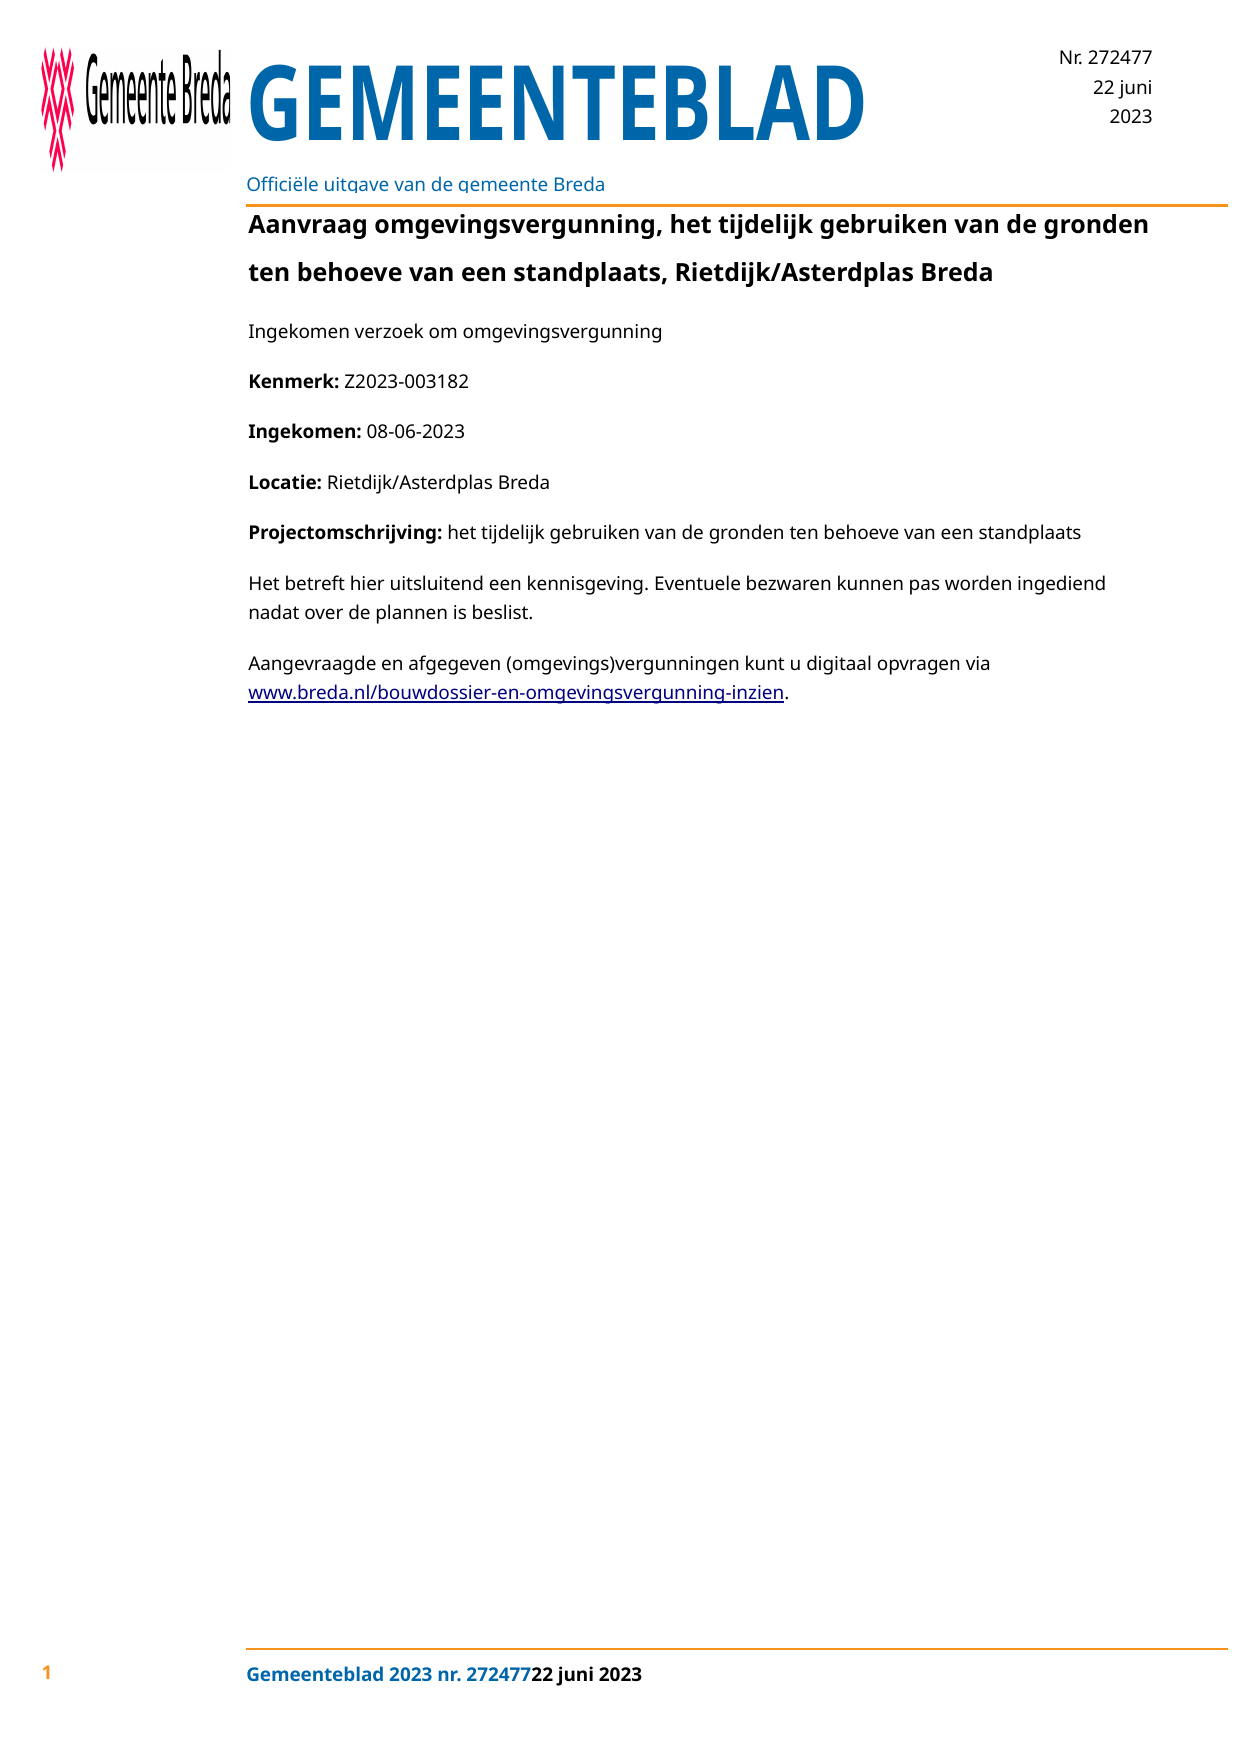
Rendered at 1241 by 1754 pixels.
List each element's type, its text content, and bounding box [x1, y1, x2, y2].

text Ingekomen: 08-06-2023 [248, 419, 1152, 444]
text Aanvraag omgevingsvergunning, het tijdelijk gebruiken van de gronden ten behoeve van een standplaats, Rietdijk/Asterdplas Breda [248, 207, 1152, 288]
text Het betreft hier uitsluitend een kennisgeving. Eventuele bezwaren kunnen pas worden ingediend nadat over de plannen is beslist. [248, 570, 1152, 625]
text Ingekomen verzoek om omgevingsvergunning [248, 318, 1152, 344]
picture [41, 47, 231, 172]
text Locatie: Rietdijk/Asterdplas Breda [248, 469, 1152, 495]
text Kenmerk: Z2023-003182 [248, 368, 1152, 394]
text Aangevraagde en afgegeven (omgevings)vergunningen kunt u digitaal opvragen via www.breda.nl/bouwdossier-en-omgevingsvergunning-inzien. [248, 650, 1152, 705]
text Projectomschrijving: het tijdelijk gebruiken van de gronden ten behoeve van een standplaats [248, 519, 1152, 545]
